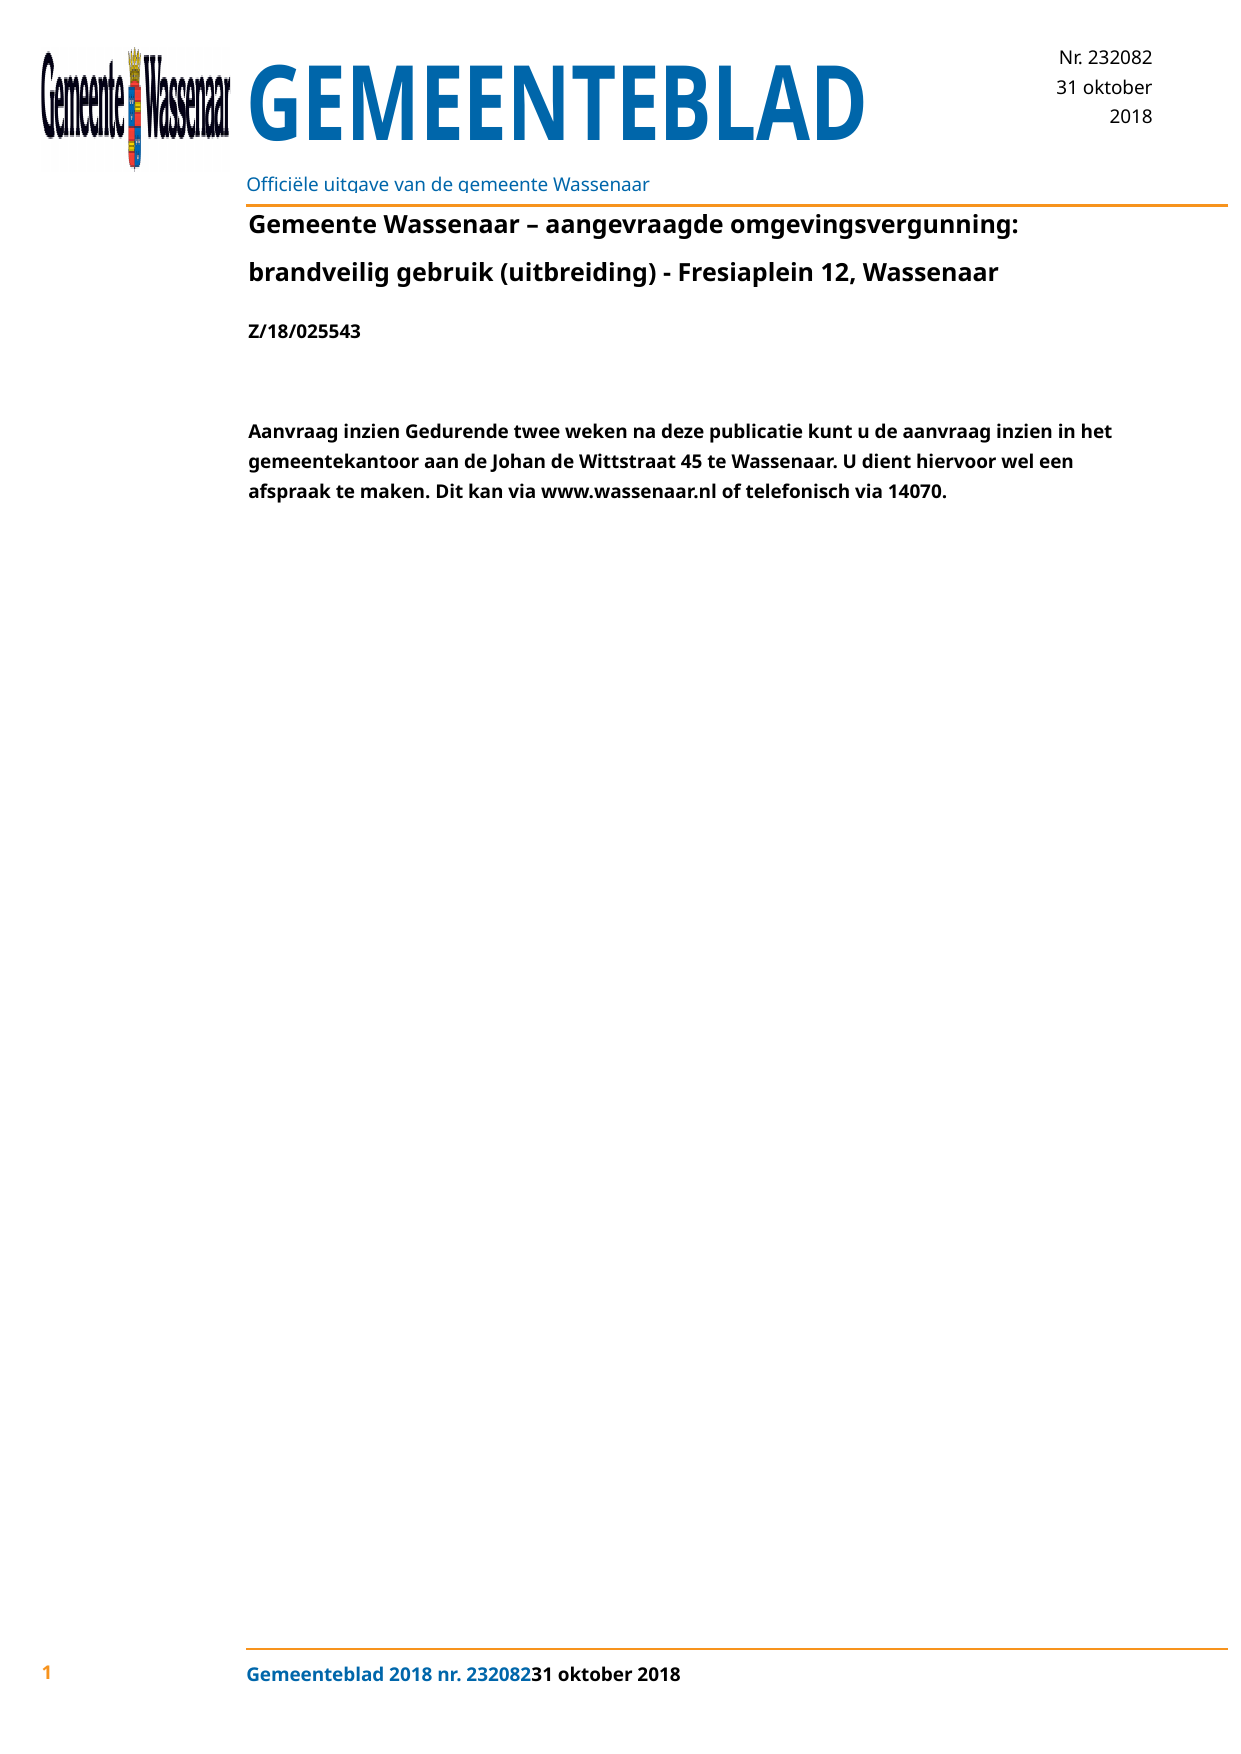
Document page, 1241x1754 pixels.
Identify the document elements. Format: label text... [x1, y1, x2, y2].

text Z/18/025543 [248, 318, 1152, 344]
text Gemeente Wassenaar – aangevraagde omgevingsvergunning: brandveilig gebruik (uitbreiding) - Fresiaplein 12, Wassenaar [248, 207, 1152, 288]
text Aanvraag inzien Gedurende twee weken na deze publicatie kunt u de aanvraag inzien in het gemeentekantoor aan de Johan de Wittstraat 45 te Wassenaar. U dient hiervoor wel een afspraak te maken. Dit kan via www.wassenaar.nl of telefonisch via 14070. [248, 419, 1152, 504]
picture [41, 47, 231, 172]
